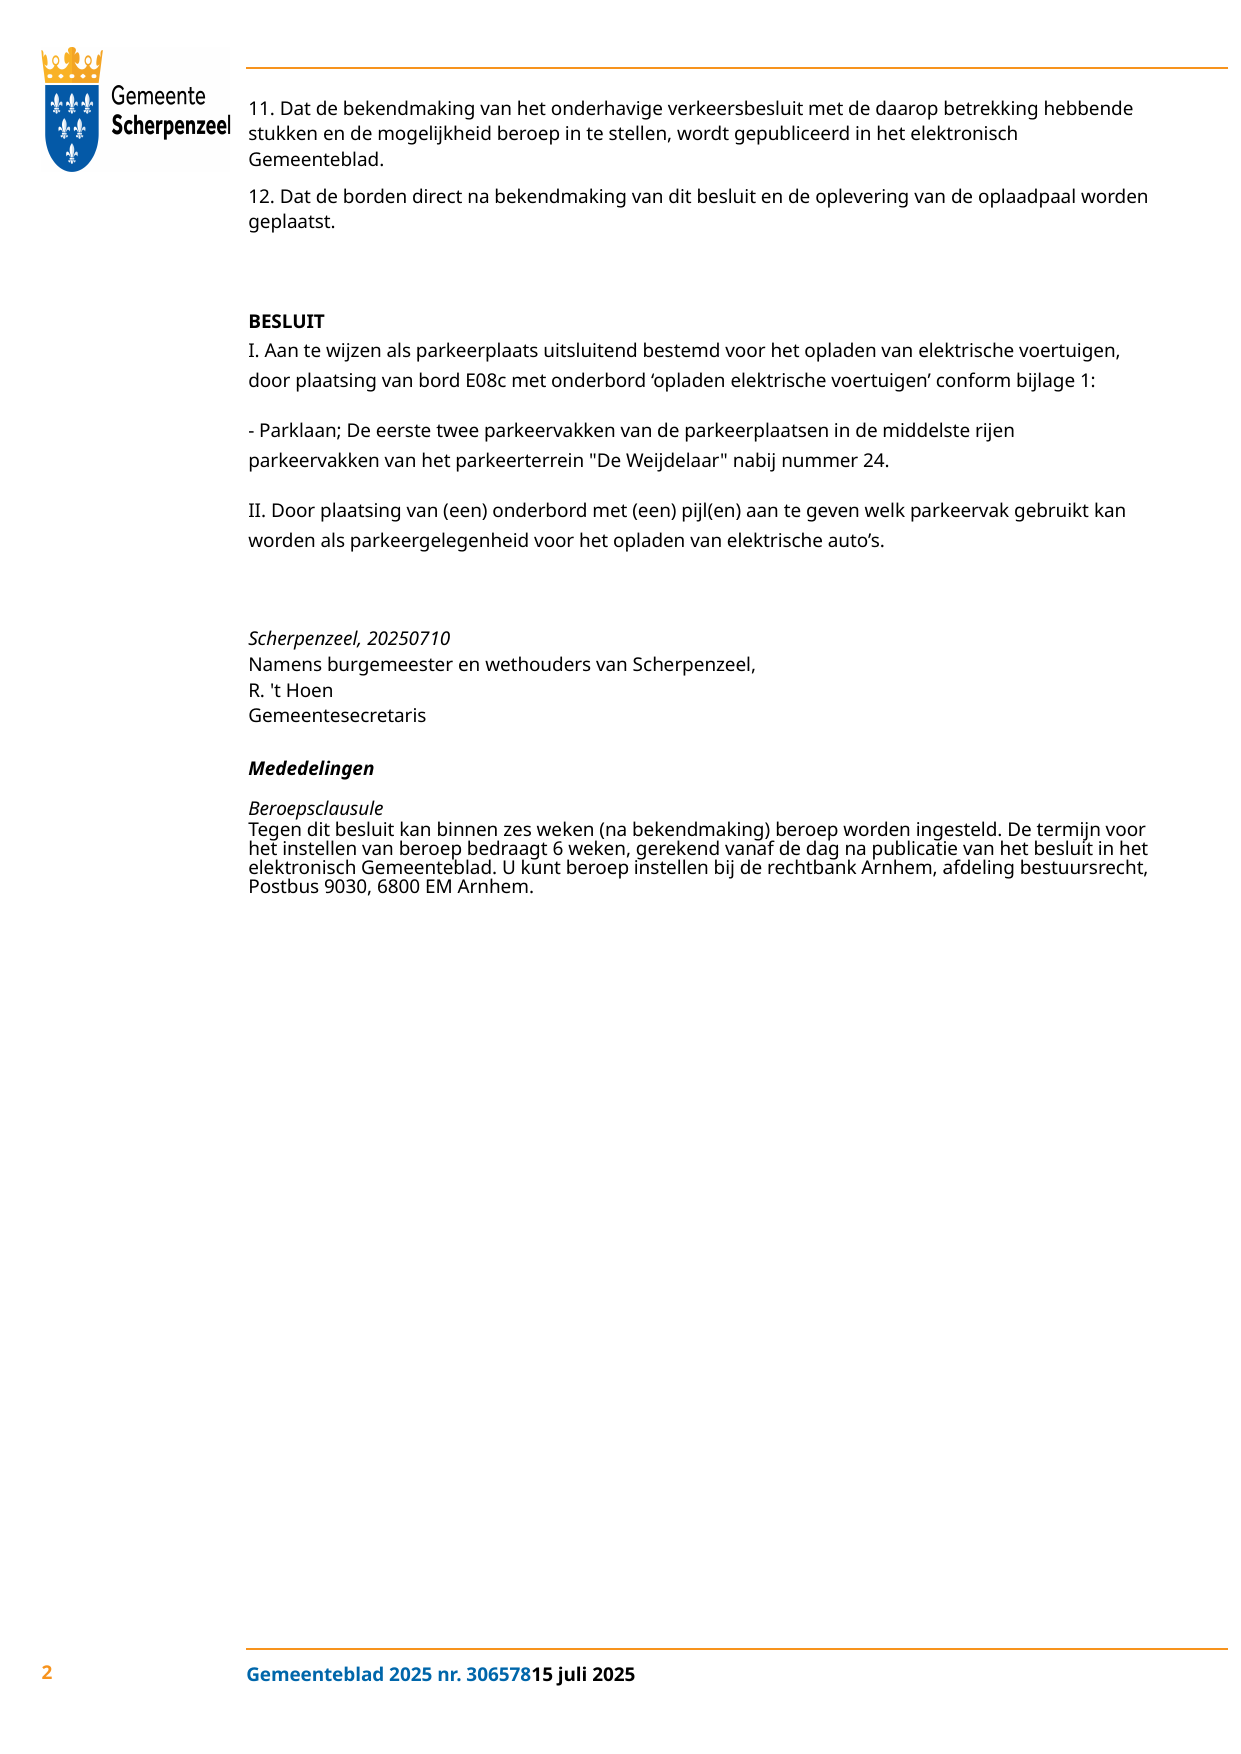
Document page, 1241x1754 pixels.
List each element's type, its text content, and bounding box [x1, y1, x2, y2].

text Namens burgemeester en wethouders van Scherpenzeel, [248, 651, 1152, 677]
text Scherpenzeel, 20250710 [248, 625, 1152, 651]
text Gemeentesecretaris [248, 703, 1152, 728]
text Tegen dit besluit kan binnen zes weken (na bekendmaking) beroep worden ingesteld. De termijn voor het instellen van beroep bedraagt 6 weken, gerekend vanaf de dag na publicatie van het besluit in het elektronisch Gemeenteblad. U kunt beroep instellen bij de rechtbank Arnhem, afdeling bestuursrecht, Postbus 9030, 6800 EM Arnhem. [248, 821, 1152, 898]
text - Parklaan; De eerste twee parkeervakken van de parkeerplaatsen in de middelste rijen parkeervakken van het parkeerterrein "De Weijdelaar" nabij nummer 24. [248, 418, 1152, 473]
text I. Aan te wijzen als parkeerplaats uitsluitend bestemd voor het opladen van elektrische voertuigen, door plaatsing van bord E08c met onderbord ‘opladen elektrische voertuigen’ conform bijlage 1: [248, 338, 1152, 393]
text 12. Dat de borden direct na bekendmaking van dit besluit en de oplevering van de oplaadpaal worden geplaatst. [248, 183, 1152, 234]
text Mededelingen [248, 756, 1152, 781]
text Beroepsclausule [248, 795, 1152, 821]
text R. 't Hoen [248, 677, 1152, 703]
text 11. Dat de bekendmaking van het onderhavige verkeersbesluit met de daarop betrekking hebbende stukken en de mogelijkheid beroep in te stellen, wordt gepubliceerd in het elektronisch Gemeenteblad. [248, 95, 1152, 172]
picture [41, 47, 231, 172]
text BESLUIT [248, 308, 1152, 334]
text II. Door plaatsing van (een) onderbord met (een) pijl(en) aan te geven welk parkeervak gebruikt kan worden als parkeergelegenheid voor het opladen van elektrische auto’s. [248, 498, 1152, 553]
